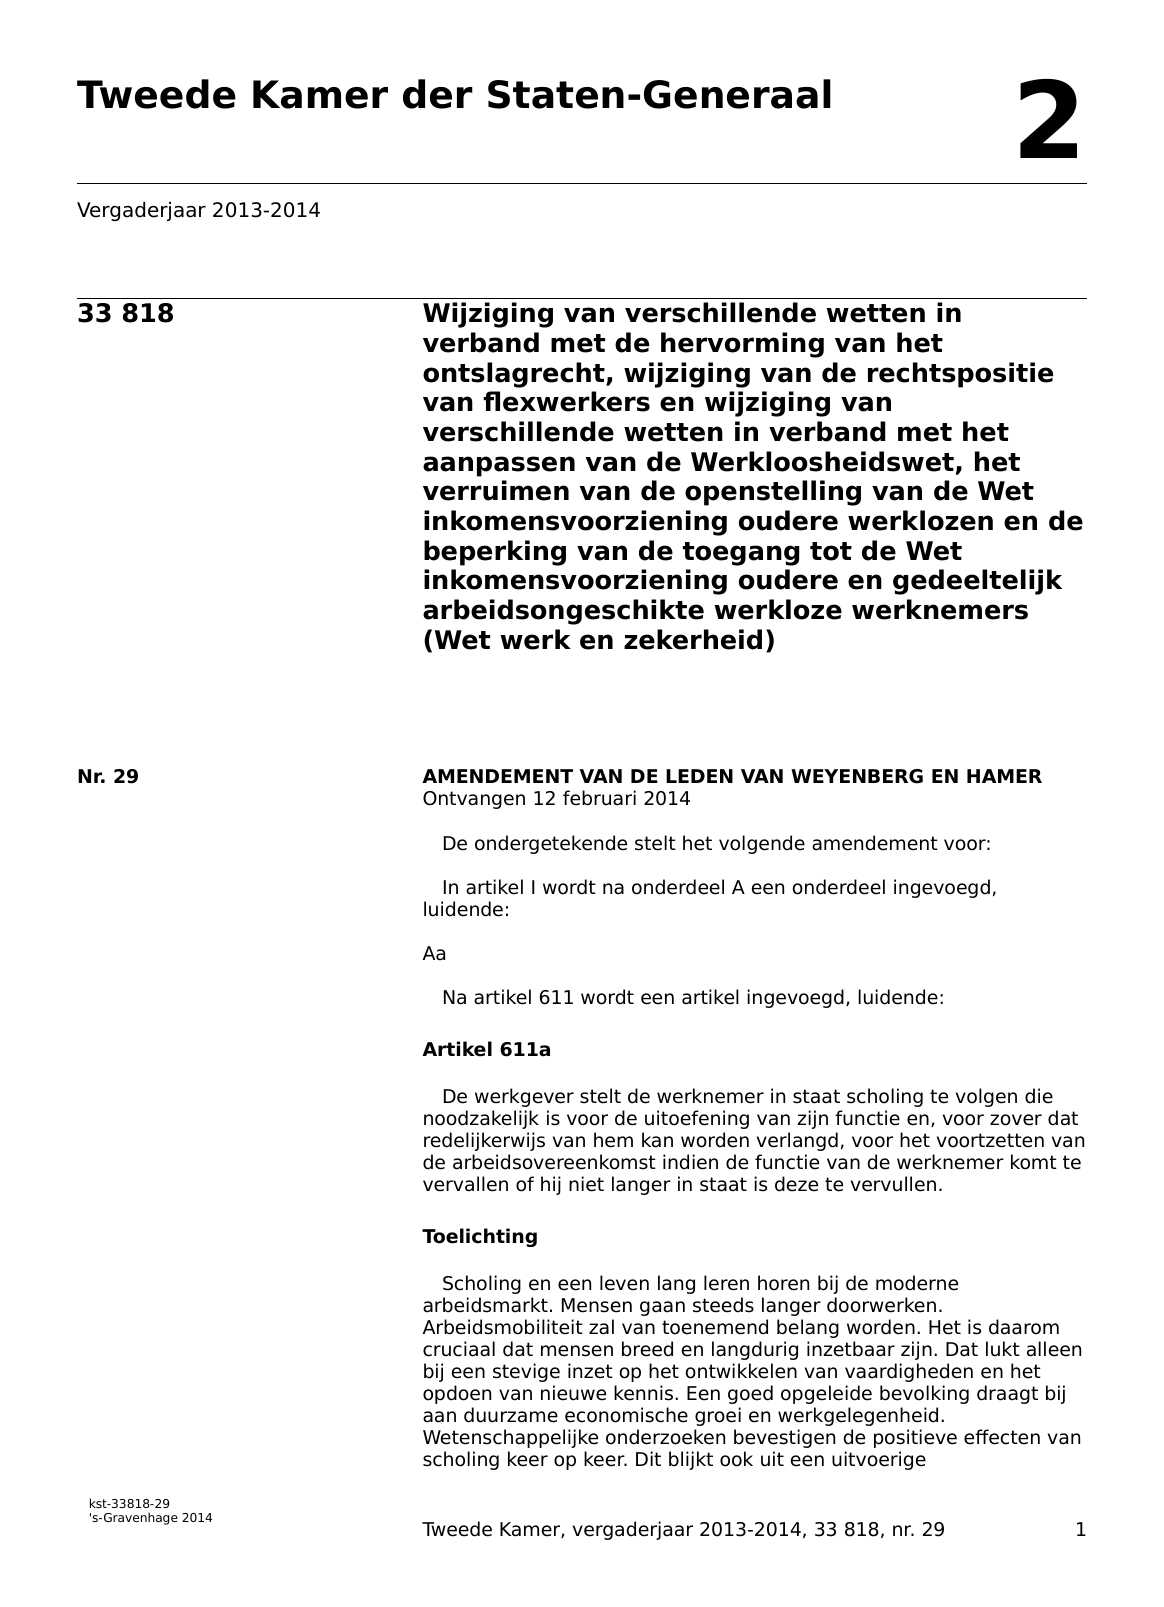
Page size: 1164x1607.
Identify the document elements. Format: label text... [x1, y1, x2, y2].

text 's-Gravenhage 2014 [88, 1511, 323, 1525]
text Scholing en een leven lang leren horen bij de moderne arbeidsmarkt. Mensen gaan steeds langer doorwerken. Arbeidsmobiliteit zal van toenemend belang worden. Het is daarom cruciaal dat mensen breed en langdurig inzetbaar zijn. Dat lukt alleen bij een stevige inzet op het ontwikkelen van vaardigheden en het opdoen van nieuwe kennis. Een goed opgeleide bevolking draagt bij aan duurzame economische groei en werkgelegenheid. Wetenschappelijke onderzoeken bevestigen de positieve effecten van scholing keer op keer. Dit blijkt ook uit een uitvoerige [422, 1273, 1087, 1471]
table_cell Vergaderjaar 2013-2014 [77, 184, 1087, 298]
text Aa [422, 943, 1087, 965]
text De ondergetekende stelt het volgende amendement voor: [422, 832, 1087, 854]
text kst-33818-29 [88, 1497, 323, 1511]
subtitle Artikel 611a [422, 1039, 1087, 1061]
subtitle 33 818 Wijziging van verschillende wetten in verband met de hervorming van het ontslagrecht, wijziging van de rechtspositie van flexwerkers en wijziging van verschillende wetten in verband met het aanpassen van de Werkloosheidswet, het verruimen van de openstelling van de Wet inkomensvoorziening oudere werklozen en de beperking van de toegang tot de Wet inkomensvoorziening oudere en gedeeltelijk arbeidsongeschikte werkloze werknemers (Wet werk en zekerheid) [77, 299, 1087, 655]
subtitle Nr. 29 AMENDEMENT VAN DE LEDEN VAN WEYENBERG EN HAMER [77, 766, 1087, 788]
table_header 2 [886, 59, 1087, 183]
table_header Tweede Kamer der Staten-Generaal [77, 59, 886, 183]
subtitle Toelichting [422, 1226, 1087, 1248]
text Na artikel 611 wordt een artikel ingevoegd, luidende: [422, 987, 1087, 1009]
text De werkgever stelt de werknemer in staat scholing te volgen die noodzakelijk is voor de uitoefening van zijn functie en, voor zover dat redelijkerwijs van hem kan worden verlangd, voor het voortzetten van de arbeidsovereenkomst indien de functie van de werknemer komt te vervallen of hij niet langer in staat is deze te vervullen. [422, 1086, 1087, 1196]
text In artikel I wordt na onderdeel A een onderdeel ingevoegd, luidende: [422, 877, 1087, 921]
text Ontvangen 12 februari 2014 [422, 788, 1087, 810]
